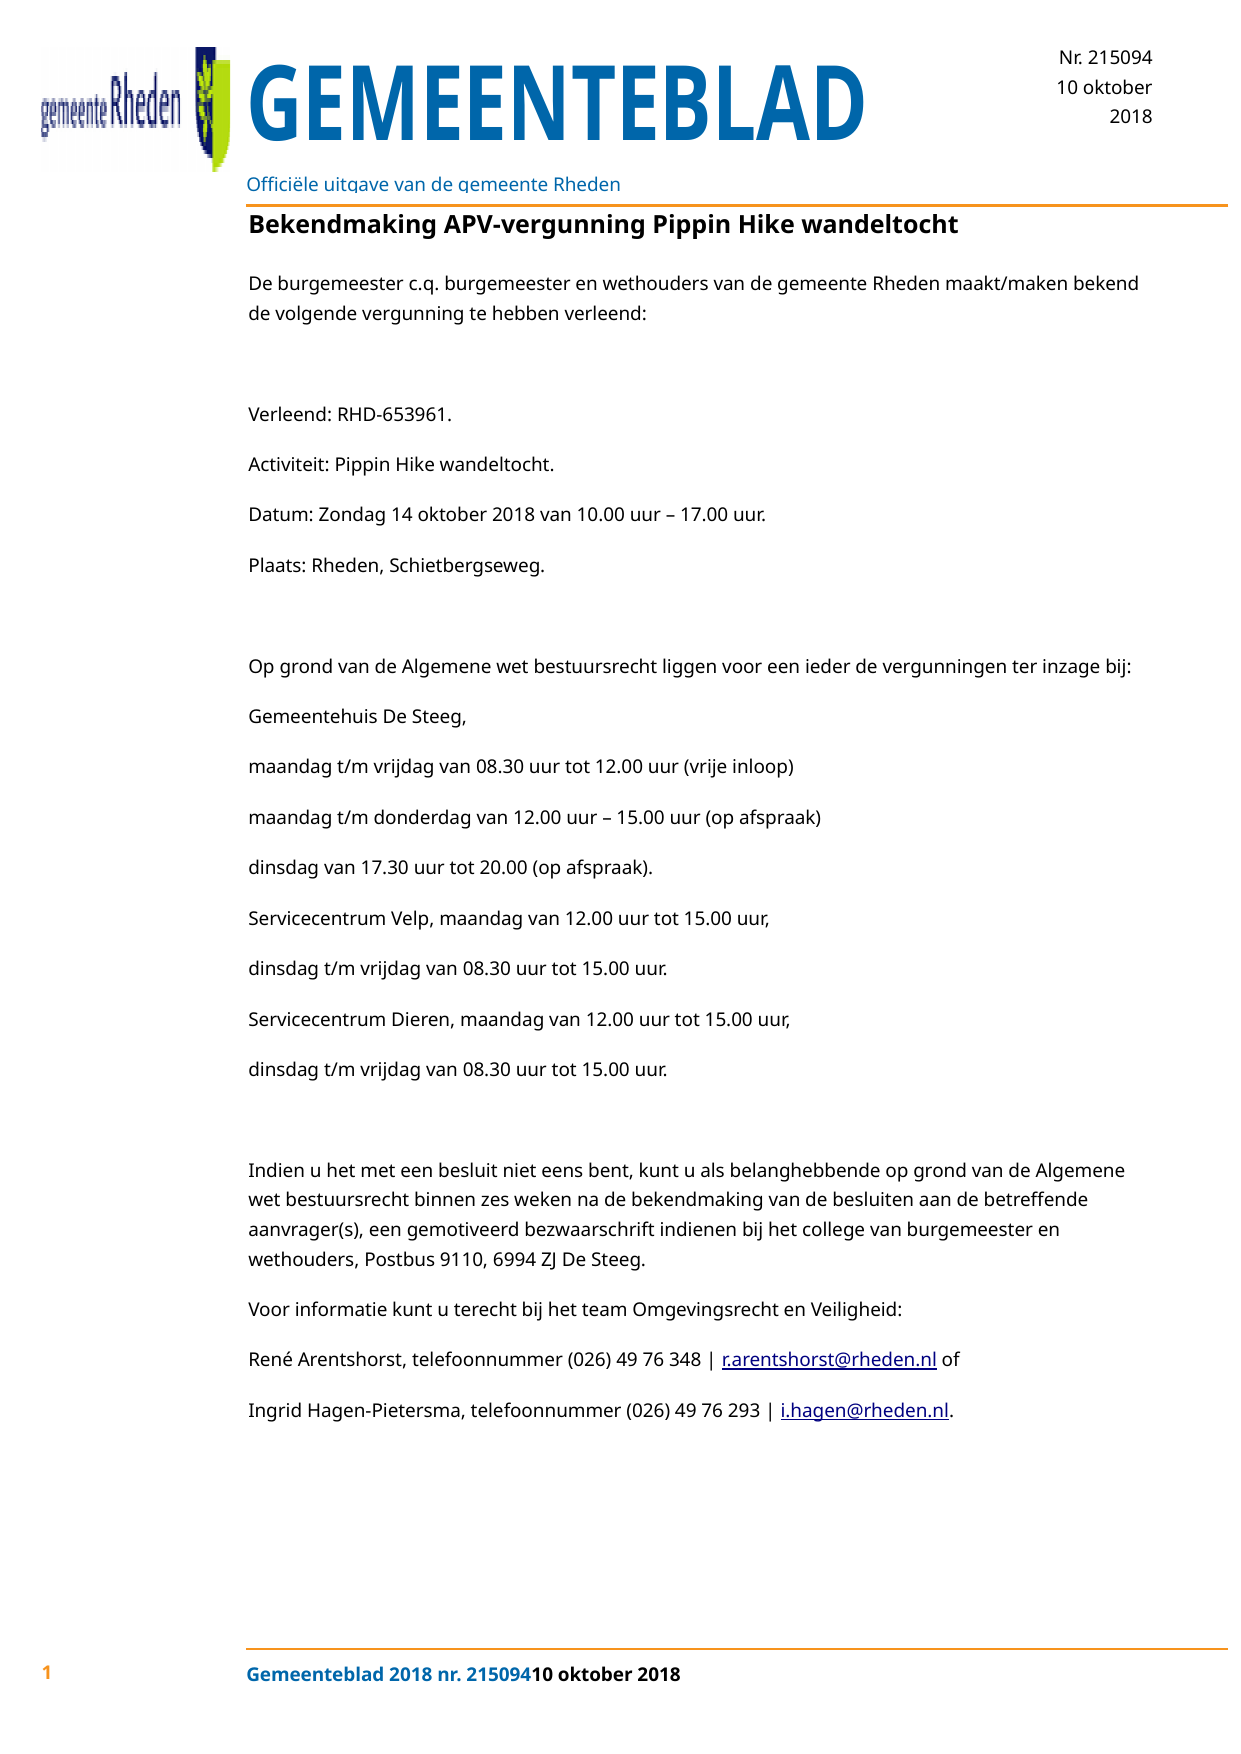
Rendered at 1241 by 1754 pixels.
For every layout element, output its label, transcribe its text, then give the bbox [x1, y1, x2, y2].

text Servicecentrum Velp, maandag van 12.00 uur tot 15.00 uur, [248, 905, 1152, 931]
picture [41, 47, 231, 172]
text Op grond van de Algemene wet bestuursrecht liggen voor een ieder de vergunningen ter inzage bij: [248, 653, 1152, 678]
text Ingrid Hagen-Pietersma, telefoonnummer (026) 49 76 293 | i.hagen@rheden.nl. [248, 1397, 1152, 1423]
text Servicecentrum Dieren, maandag van 12.00 uur tot 15.00 uur, [248, 1006, 1152, 1031]
text Plaats: Rheden, Schietbergseweg. [248, 552, 1152, 578]
text Voor informatie kunt u terecht bij het team Omgevingsrecht en Veiligheid: [248, 1296, 1152, 1322]
text Datum: Zondag 14 oktober 2018 van 10.00 uur – 17.00 uur. [248, 502, 1152, 527]
text Verleend: RHD-653961. [248, 401, 1152, 426]
text Bekendmaking APV-vergunning Pippin Hike wandeltocht [248, 207, 1152, 241]
text maandag t/m donderdag van 12.00 uur – 15.00 uur (op afspraak) [248, 804, 1152, 830]
text De burgemeester c.q. burgemeester en wethouders van de gemeente Rheden maakt/maken bekend de volgende vergunning te hebben verleend: [248, 270, 1152, 326]
text dinsdag van 17.30 uur tot 20.00 (op afspraak). [248, 854, 1152, 880]
text Gemeentehuis De Steeg, [248, 703, 1152, 729]
text Activiteit: Pippin Hike wandeltocht. [248, 451, 1152, 477]
text dinsdag t/m vrijdag van 08.30 uur tot 15.00 uur. [248, 1056, 1152, 1082]
text maandag t/m vrijdag van 08.30 uur tot 12.00 uur (vrije inloop) [248, 754, 1152, 779]
text Indien u het met een besluit niet eens bent, kunt u als belanghebbende op grond van de Algemene wet bestuursrecht binnen zes weken na de bekendmaking van de besluiten aan de betreffende aanvrager(s), een gemotiveerd bezwaarschrift indienen bij het college van burgemeester en wethouders, Postbus 9110, 6994 ZJ De Steeg. [248, 1157, 1152, 1271]
text dinsdag t/m vrijdag van 08.30 uur tot 15.00 uur. [248, 955, 1152, 981]
text René Arentshorst, telefoonnummer (026) 49 76 348 | r.arentshorst@rheden.nl of [248, 1347, 1152, 1372]
